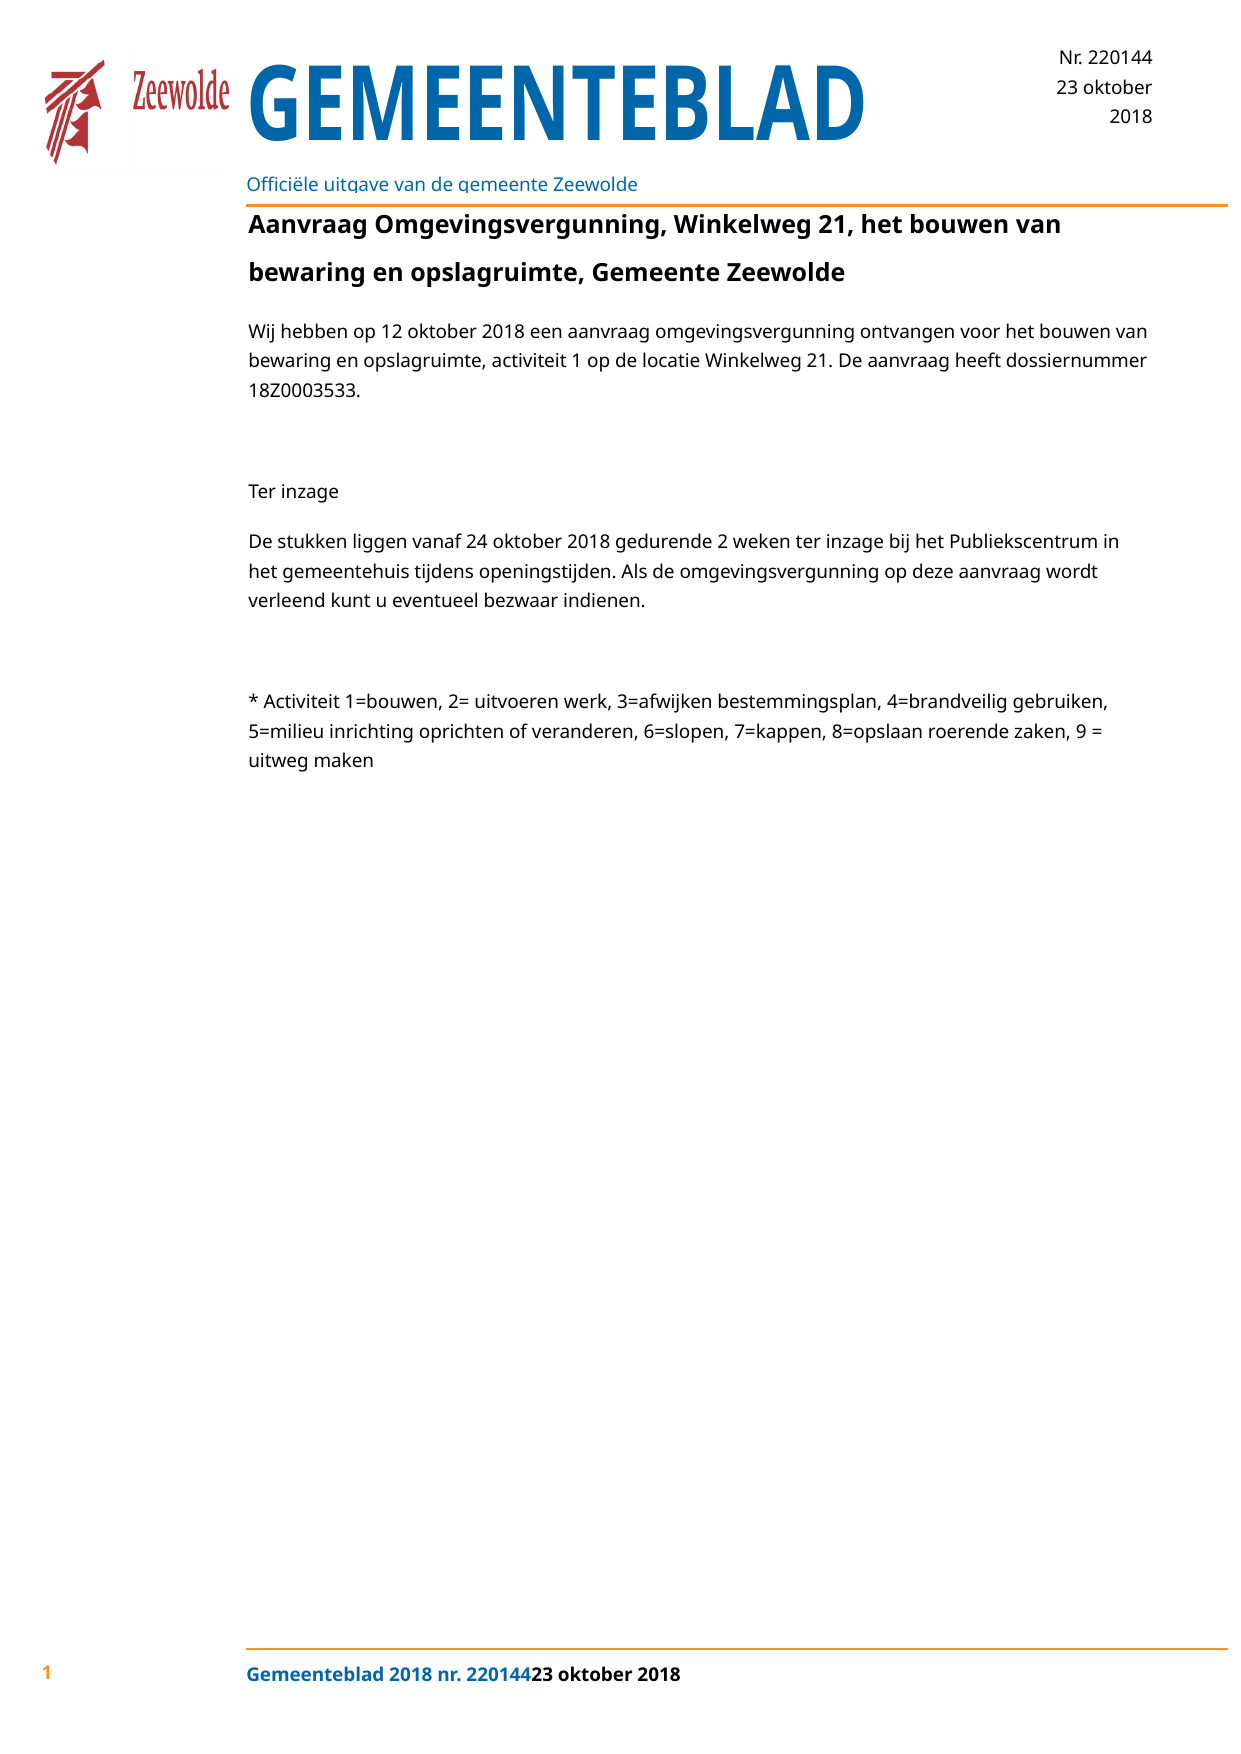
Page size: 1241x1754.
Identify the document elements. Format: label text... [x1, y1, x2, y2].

text Aanvraag Omgevingsvergunning, Winkelweg 21, het bouwen van bewaring en opslagruimte, Gemeente Zeewolde [248, 207, 1152, 288]
text Ter inzage [248, 478, 1152, 504]
text De stukken liggen vanaf 24 oktober 2018 gedurende 2 weken ter inzage bij het Publiekscentrum in het gemeentehuis tijdens openingstijden. Als de omgevingsvergunning op deze aanvraag wordt verleend kunt u eventueel bezwaar indienen. [248, 528, 1152, 613]
picture [41, 47, 231, 172]
text Wij hebben op 12 oktober 2018 een aanvraag omgevingsvergunning ontvangen voor het bouwen van bewaring en opslagruimte, activiteit 1 op de locatie Winkelweg 21. De aanvraag heeft dossiernummer 18Z0003533. [248, 318, 1152, 403]
text * Activiteit 1=bouwen, 2= uitvoeren werk, 3=afwijken bestemmingsplan, 4=brandveilig gebruiken, 5=milieu inrichting oprichten of veranderen, 6=slopen, 7=kappen, 8=opslaan roerende zaken, 9 = uitweg maken [248, 688, 1152, 773]
